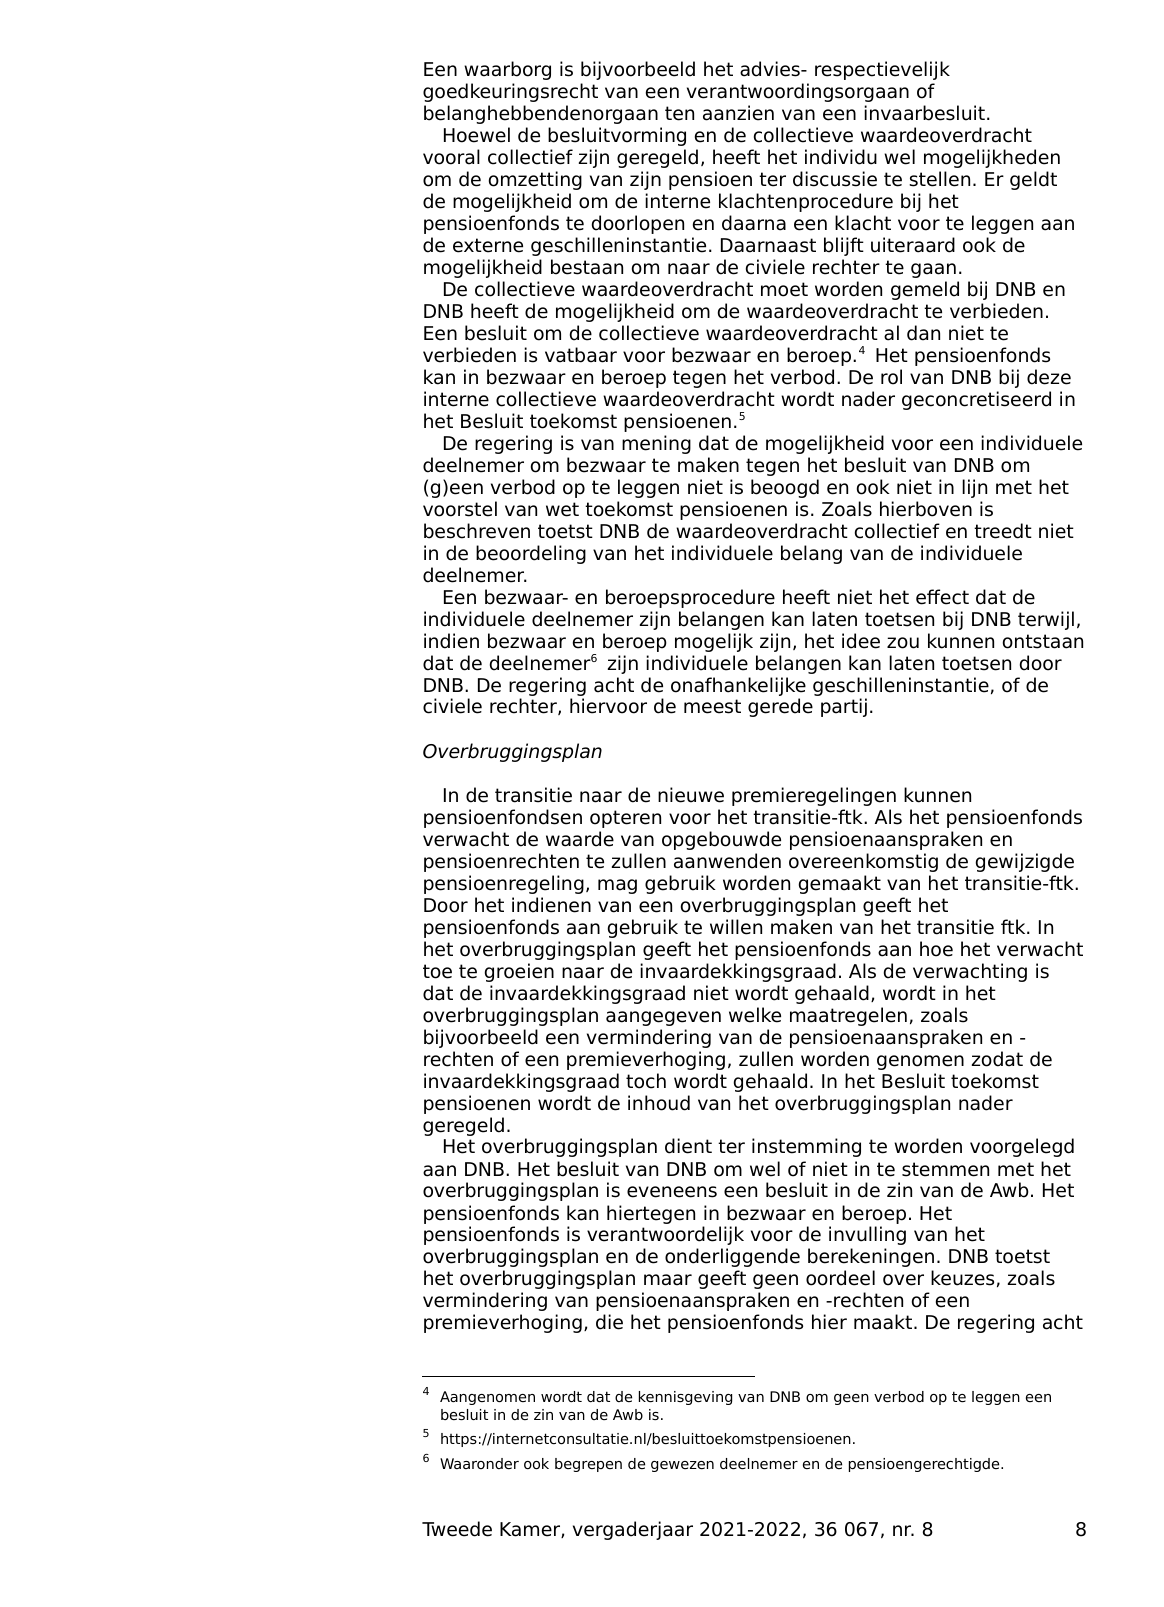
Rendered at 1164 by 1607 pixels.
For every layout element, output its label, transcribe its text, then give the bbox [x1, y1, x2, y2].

text In de transitie naar de nieuwe premieregelingen kunnen pensioenfondsen opteren voor het transitie-ftk. Als het pensioenfonds verwacht de waarde van opgebouwde pensioenaanspraken en pensioenrechten te zullen aanwenden overeenkomstig de gewijzigde pensioenregeling, mag gebruik worden gemaakt van het transitie-ftk. Door het indienen van een overbruggingsplan geeft het pensioenfonds aan gebruik te willen maken van het transitie ftk. In het overbruggingsplan geeft het pensioenfonds aan hoe het verwacht toe te groeien naar de invaardekkingsgraad. Als de verwachting is dat de invaardekkingsgraad niet wordt gehaald, wordt in het overbruggingsplan aangegeven welke maatregelen, zoals bijvoorbeeld een vermindering van de pensioenaanspraken en -rechten of een premieverhoging, zullen worden genomen zodat de invaardekkingsgraad toch wordt gehaald. In het Besluit toekomst pensioenen wordt de inhoud van het overbruggingsplan nader geregeld. [422, 785, 1087, 1136]
text Het overbruggingsplan dient ter instemming te worden voorgelegd aan DNB. Het besluit van DNB om wel of niet in te stemmen met het overbruggingsplan is eveneens een besluit in de zin van de Awb. Het pensioenfonds kan hiertegen in bezwaar en beroep. Het pensioenfonds is verantwoordelijk voor de invulling van het overbruggingsplan en de onderliggende berekeningen. DNB toetst het overbruggingsplan maar geeft geen oordeel over keuzes, zoals vermindering van pensioenaanspraken en -rechten of een premieverhoging, die het pensioenfonds hier maakt. De regering acht [422, 1136, 1087, 1334]
text De collectieve waardeoverdracht moet worden gemeld bij DNB en DNB heeft de mogelijkheid om de waardeoverdracht te verbieden. Een besluit om de collectieve waardeoverdracht al dan niet te verbieden is vatbaar voor bezwaar en beroep. Het pensioenfonds kan in bezwaar en beroep tegen het verbod. De rol van DNB bij deze interne collectieve waardeoverdracht wordt nader geconcretiseerd in het Besluit toekomst pensioenen. [422, 279, 1087, 433]
subtitle Overbruggingsplan [422, 741, 1087, 763]
text Een bezwaar- en beroepsprocedure heeft niet het effect dat de individuele deelnemer zijn belangen kan laten toetsen bij DNB terwijl, indien bezwaar en beroep mogelijk zijn, het idee zou kunnen ontstaan dat de deelnemer zijn individuele belangen kan laten toetsen door DNB. De regering acht de onafhankelijke geschilleninstantie, of de civiele rechter, hiervoor de meest gerede partij. [422, 587, 1087, 718]
text De regering is van mening dat de mogelijkheid voor een individuele deelnemer om bezwaar te maken tegen het besluit van DNB om (g)een verbod op te leggen niet is beoogd en ook niet in lijn met het voorstel van wet toekomst pensioenen is. Zoals hierboven is beschreven toetst DNB de waardeoverdracht collectief en treedt niet in de beoordeling van het individuele belang van de individuele deelnemer. [422, 433, 1087, 587]
text Hoewel de besluitvorming en de collectieve waardeoverdracht vooral collectief zijn geregeld, heeft het individu wel mogelijkheden om de omzetting van zijn pensioen ter discussie te stellen. Er geldt de mogelijkheid om de interne klachtenprocedure bij het pensioenfonds te doorlopen en daarna een klacht voor te leggen aan de externe geschilleninstantie. Daarnaast blijft uiteraard ook de mogelijkheid bestaan om naar de civiele rechter te gaan. [422, 125, 1087, 279]
text Aangenomen wordt dat de kennisgeving van DNB om geen verbod op te leggen een besluit in de zin van de Awb is. [422, 1385, 1087, 1424]
text https://internetconsultatie.nl/besluittoekomstpensioenen. [422, 1427, 1087, 1449]
text Een waarborg is bijvoorbeeld het advies- respectievelijk goedkeuringsrecht van een verantwoordingsorgaan of belanghebbendenorgaan ten aanzien van een invaarbesluit. [422, 59, 1087, 125]
text Waaronder ook begrepen de gewezen deelnemer en de pensioengerechtigde. [422, 1452, 1087, 1474]
